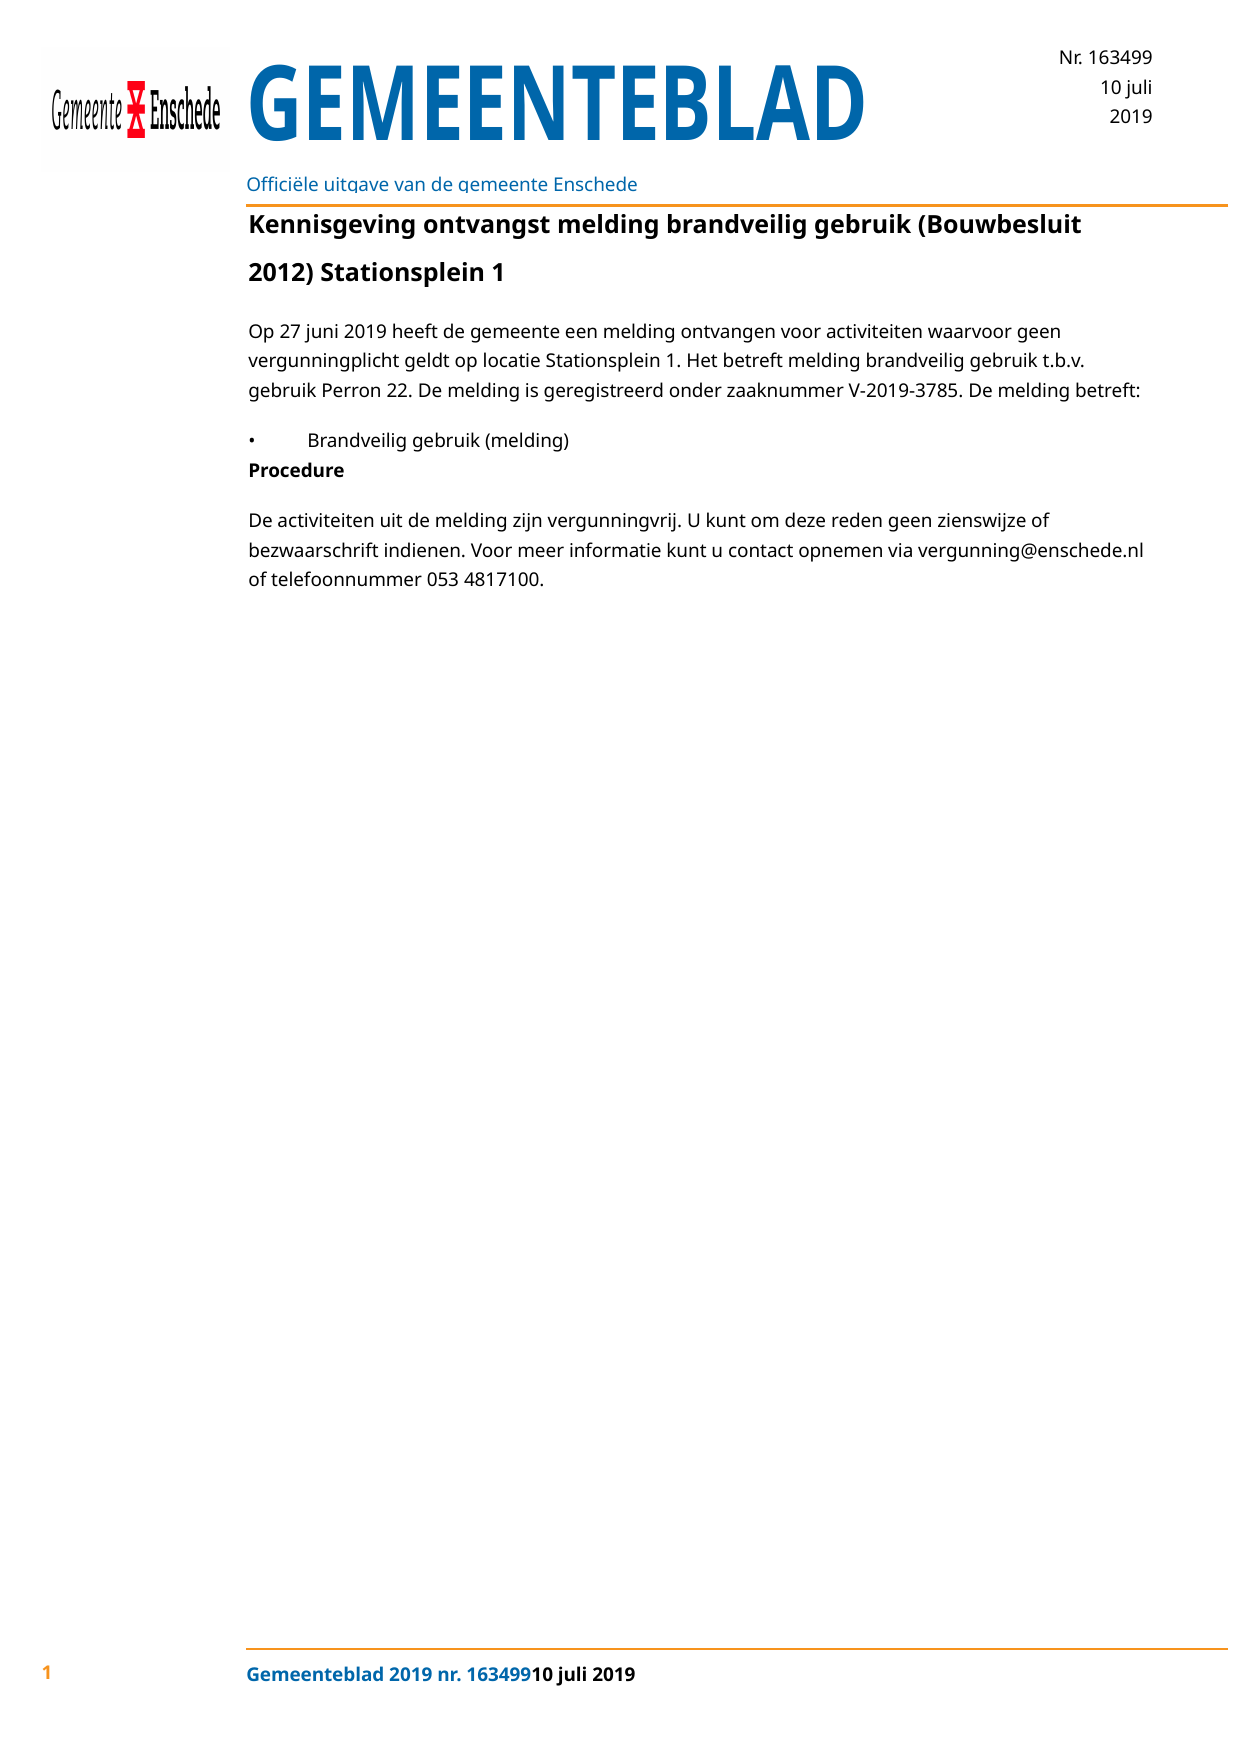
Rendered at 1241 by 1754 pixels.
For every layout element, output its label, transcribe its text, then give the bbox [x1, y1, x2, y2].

text Kennisgeving ontvangst melding brandveilig gebruik (Bouwbesluit 2012) Stationsplein 1 [248, 207, 1152, 288]
list Brandveilig gebruik (melding) [248, 427, 1152, 453]
text Op 27 juni 2019 heeft de gemeente een melding ontvangen voor activiteiten waarvoor geen vergunningplicht geldt op locatie Stationsplein 1. Het betreft melding brandveilig gebruik t.b.v. gebruik Perron 22. De melding is geregistreerd onder zaaknummer V-2019-3785. De melding betreft: [248, 318, 1152, 403]
picture [41, 47, 231, 172]
text De activiteiten uit de melding zijn vergunningvrij. U kunt om deze reden geen zienswijze of bezwaarschrift indienen. Voor meer informatie kunt u contact opnemen via vergunning@enschede.nl of telefoonnummer 053 4817100. [248, 507, 1152, 592]
text Procedure [248, 457, 1152, 483]
